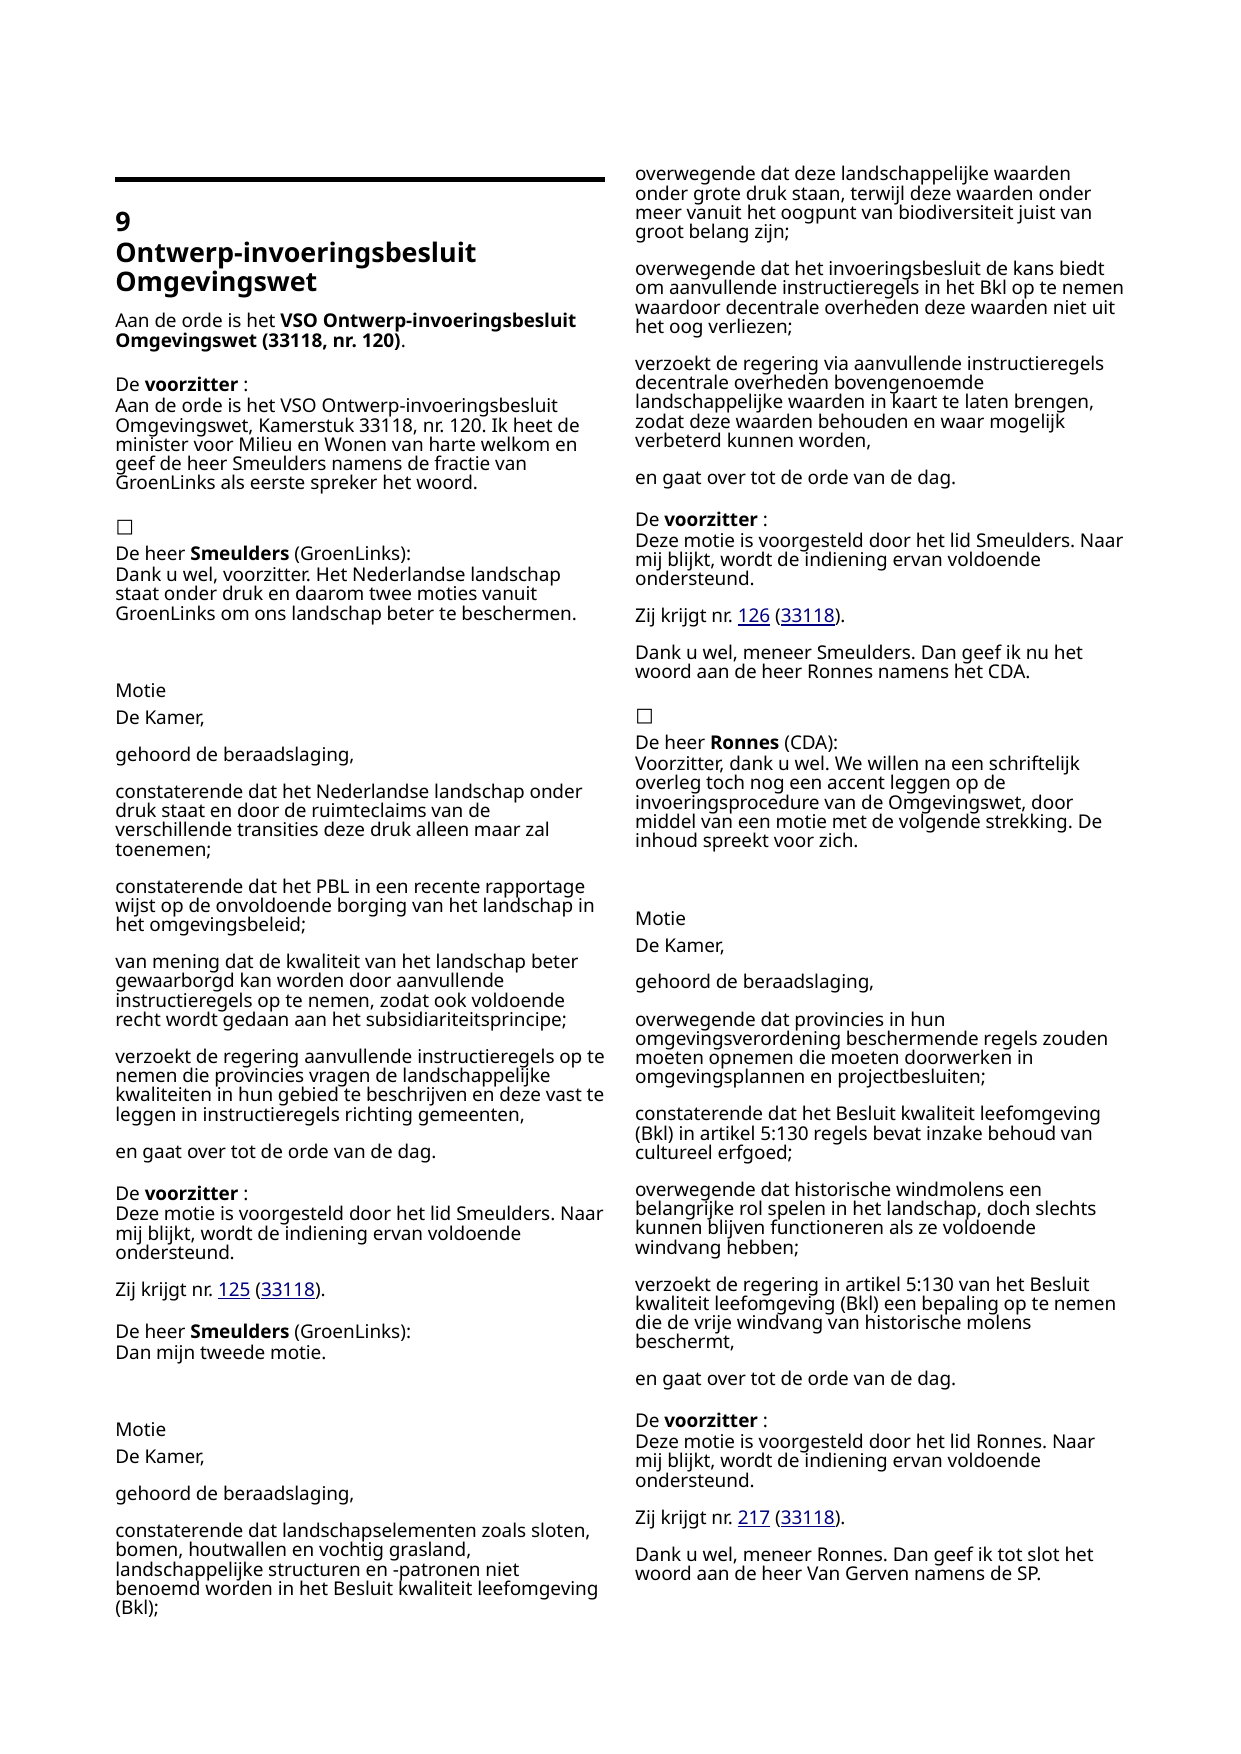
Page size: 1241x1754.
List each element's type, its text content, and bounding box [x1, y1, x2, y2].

text Zij krijgt nr. 125 (33118). [115, 1281, 605, 1300]
text constaterende dat het Besluit kwaliteit leefomgeving (Bkl) in artikel 5:130 regels bevat inzake behoud van cultureel erfgoed; [635, 1105, 1125, 1163]
text Deze motie is voorgesteld door het lid Smeulders. Naar mij blijkt, wordt de indiening ervan voldoende ondersteund. [115, 1205, 605, 1263]
text verzoekt de regering aanvullende instructieregels op te nemen die provincies vragen de landschappelijke kwaliteiten in hun gebied te beschrijven en deze vast te leggen in instructieregels richting gemeenten, [115, 1048, 605, 1125]
text 9 [115, 203, 605, 239]
text Zij krijgt nr. 217 (33118). [635, 1509, 1125, 1528]
text De heer Smeulders (GroenLinks): [115, 1318, 605, 1344]
text Motie [115, 677, 605, 703]
text Aan de orde is het VSO Ontwerp-invoeringsbesluit Omgevingswet (33118, nr. 120). [115, 312, 605, 351]
text Aan de orde is het VSO Ontwerp-invoeringsbesluit Omgevingswet, Kamerstuk 33118, nr. 120. Ik heet de minister voor Milieu en Wonen van harte welkom en geef de heer Smeulders namens de fractie van GroenLinks als eerste spreker het woord. [115, 397, 605, 494]
text overwegende dat het invoeringsbesluit de kans biedt om aanvullende instructieregels in het Bkl op te nemen waardoor decentrale overheden deze waarden niet uit het oog verliezen; [635, 260, 1125, 337]
text constaterende dat landschapselementen zoals sloten, bomen, houtwallen en vochtig grasland, landschappelijke structuren en -patronen niet benoemd worden in het Besluit kwaliteit leefomgeving (Bkl); [115, 1522, 605, 1618]
text overwegende dat historische windmolens een belangrijke rol spelen in het landschap, doch slechts kunnen blijven functioneren als ze voldoende windvang hebben; [635, 1181, 1125, 1258]
text en gaat over tot de orde van de dag. [635, 1370, 1125, 1390]
text ⬜ [635, 704, 1125, 729]
text verzoekt de regering via aanvullende instructieregels decentrale overheden bovengenoemde landschappelijke waarden in kaart te laten brengen, zodat deze waarden behouden en waar mogelijk verbeterd kunnen worden, [635, 355, 1125, 451]
text gehoord de beraadslaging, [635, 973, 1125, 993]
text Ontwerp-invoeringsbesluit Omgevingswet [115, 239, 605, 312]
text gehoord de beraadslaging, [115, 1485, 605, 1504]
text De Kamer, [115, 709, 605, 728]
text De heer Ronnes (CDA): [635, 729, 1125, 755]
text overwegende dat deze landschappelijke waarden onder grote druk staan, terwijl deze waarden onder meer vanuit het oogpunt van biodiversiteit juist van groot belang zijn; [635, 165, 1125, 242]
text Deze motie is voorgesteld door het lid Smeulders. Naar mij blijkt, wordt de indiening ervan voldoende ondersteund. [635, 532, 1125, 589]
text constaterende dat het Nederlandse landschap onder druk staat en door de ruimteclaims van de verschillende transities deze druk alleen maar zal toenemen; [115, 783, 605, 860]
text Deze motie is voorgesteld door het lid Ronnes. Naar mij blijkt, wordt de indiening ervan voldoende ondersteund. [635, 1433, 1125, 1491]
text Dank u wel, voorzitter. Het Nederlandse landschap staat onder druk en daarom twee moties vanuit GroenLinks om ons landschap beter te beschermen. [115, 566, 605, 624]
text overwegende dat provincies in hun omgevingsverordening beschermende regels zouden moeten opnemen die moeten doorwerken in omgevingsplannen en projectbesluiten; [635, 1011, 1125, 1088]
text De heer Smeulders (GroenLinks): [115, 540, 605, 566]
text De Kamer, [635, 937, 1125, 956]
text De voorzitter : [635, 506, 1125, 532]
text De voorzitter : [635, 1407, 1125, 1433]
text ⬜ [115, 514, 605, 540]
text constaterende dat het PBL in een recente rapportage wijst op de onvoldoende borging van het landschap in het omgevingsbeleid; [115, 878, 605, 935]
text en gaat over tot de orde van de dag. [635, 469, 1125, 488]
text Dank u wel, meneer Ronnes. Dan geef ik tot slot het woord aan de heer Van Gerven namens de SP. [635, 1546, 1125, 1584]
text Dank u wel, meneer Smeulders. Dan geef ik nu het woord aan de heer Ronnes namens het CDA. [635, 644, 1125, 683]
text Zij krijgt nr. 126 (33118). [635, 607, 1125, 626]
text De voorzitter : [115, 1180, 605, 1205]
text De voorzitter : [115, 372, 605, 397]
text verzoekt de regering in artikel 5:130 van het Besluit kwaliteit leefomgeving (Bkl) een bepaling op te nemen die de vrije windvang van historische molens beschermt, [635, 1276, 1125, 1353]
text Motie [115, 1416, 605, 1442]
text Dan mijn tweede motie. [115, 1344, 605, 1363]
text en gaat over tot de orde van de dag. [115, 1143, 605, 1162]
text Motie [635, 905, 1125, 931]
text Voorzitter, dank u wel. We willen na een schriftelijk overleg toch nog een accent leggen op de invoeringsprocedure van de Omgevingswet, door middel van een motie met de volgende strekking. De inhoud spreekt voor zich. [635, 755, 1125, 851]
text gehoord de beraadslaging, [115, 746, 605, 765]
text van mening dat de kwaliteit van het landschap beter gewaarborgd kan worden door aanvullende instructieregels op te nemen, zodat ook voldoende recht wordt gedaan aan het subsidiariteitsprincipe; [115, 953, 605, 1030]
text De Kamer, [115, 1448, 605, 1467]
